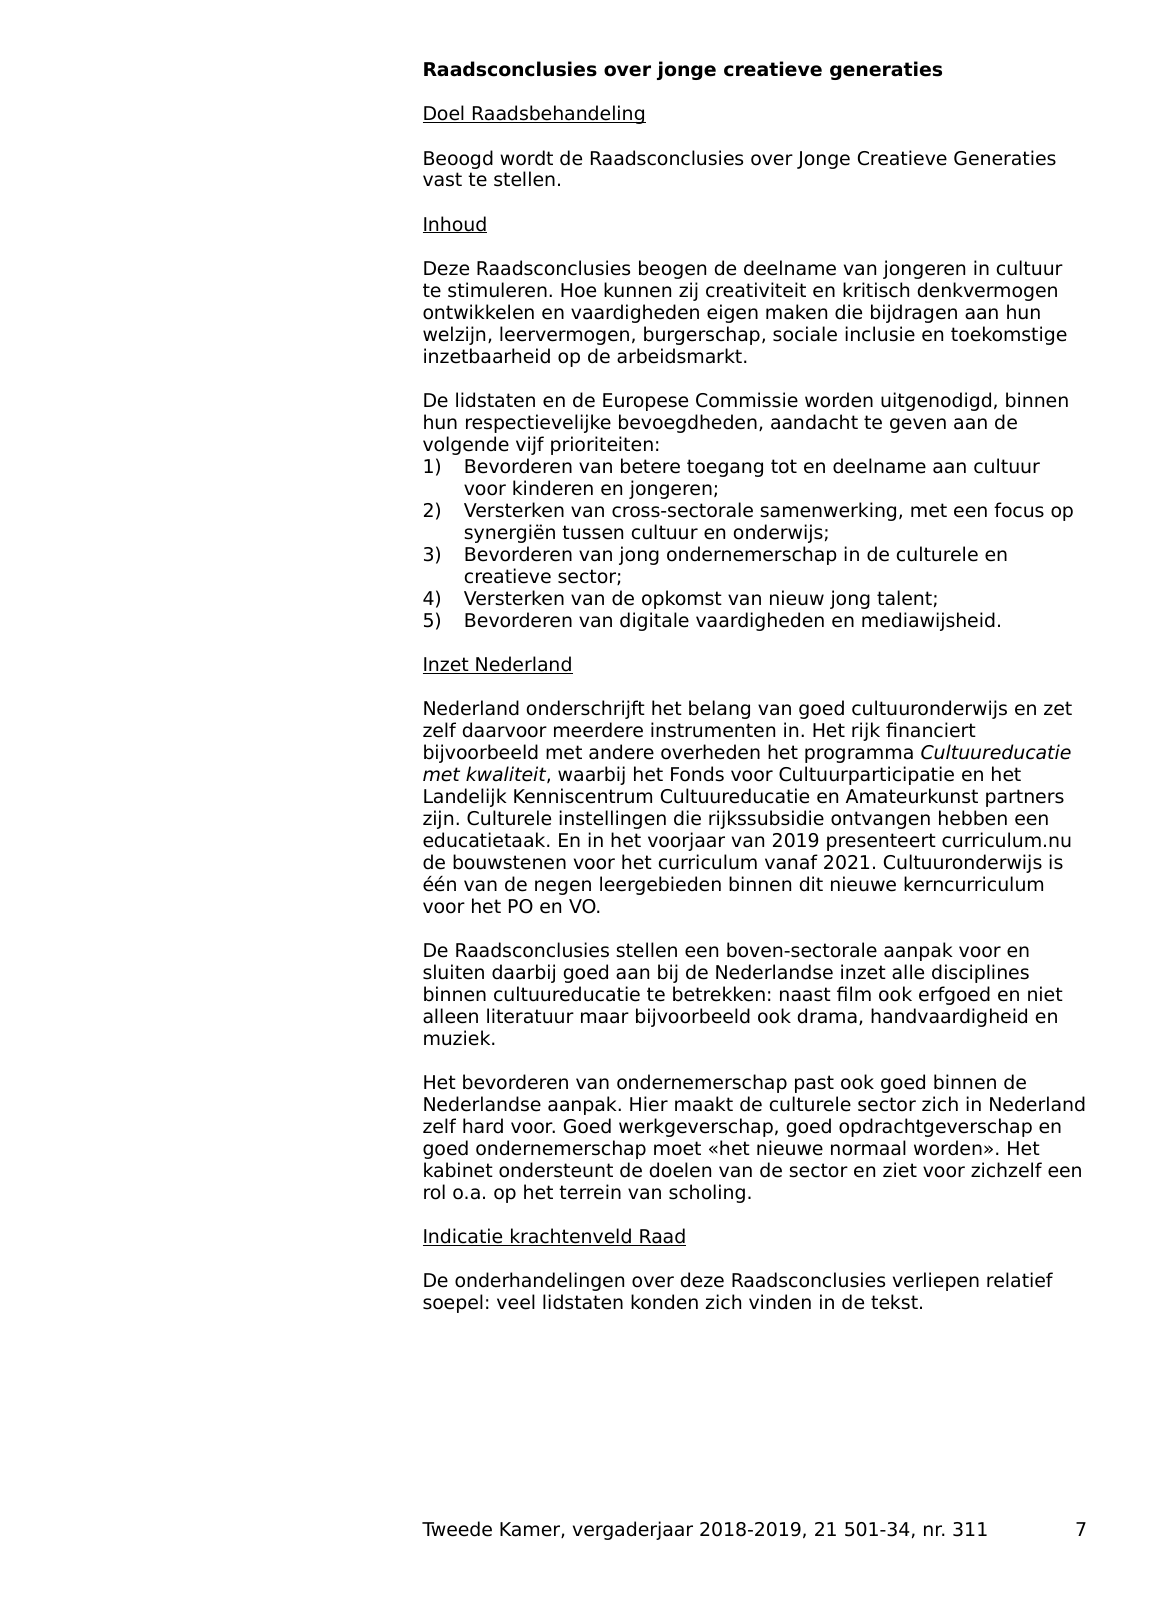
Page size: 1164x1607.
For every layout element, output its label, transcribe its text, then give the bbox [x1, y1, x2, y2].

text Beoogd wordt de Raadsconclusies over Jonge Creatieve Generaties vast te stellen. [422, 147, 1087, 191]
subtitle Inzet Nederland [422, 654, 1087, 676]
text Nederland onderschrijft het belang van goed cultuuronderwijs en zet zelf daarvoor meerdere instrumenten in. Het rijk financiert bijvoorbeeld met andere overheden het programma Cultuureducatie met kwaliteit, waarbij het Fonds voor Cultuurparticipatie en het Landelijk Kenniscentrum Cultuureducatie en Amateurkunst partners zijn. Culturele instellingen die rijkssubsidie ontvangen hebben een educatietaak. En in het voorjaar van 2019 presenteert curriculum.nu de bouwstenen voor het curriculum vanaf 2021. Cultuuronderwijs is één van de negen leergebieden binnen dit nieuwe kerncurriculum voor het PO en VO. [422, 698, 1087, 918]
text 1) Bevorderen van betere toegang tot en deelname aan cultuur voor kinderen en jongeren; [422, 456, 1087, 500]
text 5) Bevorderen van digitale vaardigheden en mediawijsheid. [422, 609, 1087, 632]
text Het bevorderen van ondernemerschap past ook goed binnen de Nederlandse aanpak. Hier maakt de culturele sector zich in Nederland zelf hard voor. Goed werkgeverschap, goed opdrachtgeverschap en goed ondernemerschap moet «het nieuwe normaal worden». Het kabinet ondersteunt de doelen van de sector en ziet voor zichzelf een rol o.a. op het terrein van scholing. [422, 1072, 1087, 1204]
subtitle Raadsconclusies over jonge creatieve generaties [422, 59, 1087, 81]
text 2) Versterken van cross-sectorale samenwerking, met een focus op synergiën tussen cultuur en onderwijs; [422, 500, 1087, 544]
text De lidstaten en de Europese Commissie worden uitgenodigd, binnen hun respectievelijke bevoegdheden, aandacht te geven aan de volgende vijf prioriteiten: [422, 390, 1087, 456]
subtitle Doel Raadsbehandeling [422, 103, 1087, 125]
text De Raadsconclusies stellen een boven-sectorale aanpak voor en sluiten daarbij goed aan bij de Nederlandse inzet alle disciplines binnen cultuureducatie te betrekken: naast film ook erfgoed en niet alleen literatuur maar bijvoorbeeld ook drama, handvaardigheid en muziek. [422, 940, 1087, 1050]
text 3) Bevorderen van jong ondernemerschap in de culturele en creatieve sector; [422, 544, 1087, 588]
subtitle Inhoud [422, 213, 1087, 236]
subtitle Indicatie krachtenveld Raad [422, 1226, 1087, 1248]
text Deze Raadsconclusies beogen de deelname van jongeren in cultuur te stimuleren. Hoe kunnen zij creativiteit en kritisch denkvermogen ontwikkelen en vaardigheden eigen maken die bijdragen aan hun welzijn, leervermogen, burgerschap, sociale inclusie en toekomstige inzetbaarheid op de arbeidsmarkt. [422, 258, 1087, 368]
text De onderhandelingen over deze Raadsconclusies verliepen relatief soepel: veel lidstaten konden zich vinden in de tekst. [422, 1270, 1087, 1314]
text 4) Versterken van de opkomst van nieuw jong talent; [422, 588, 1087, 609]
